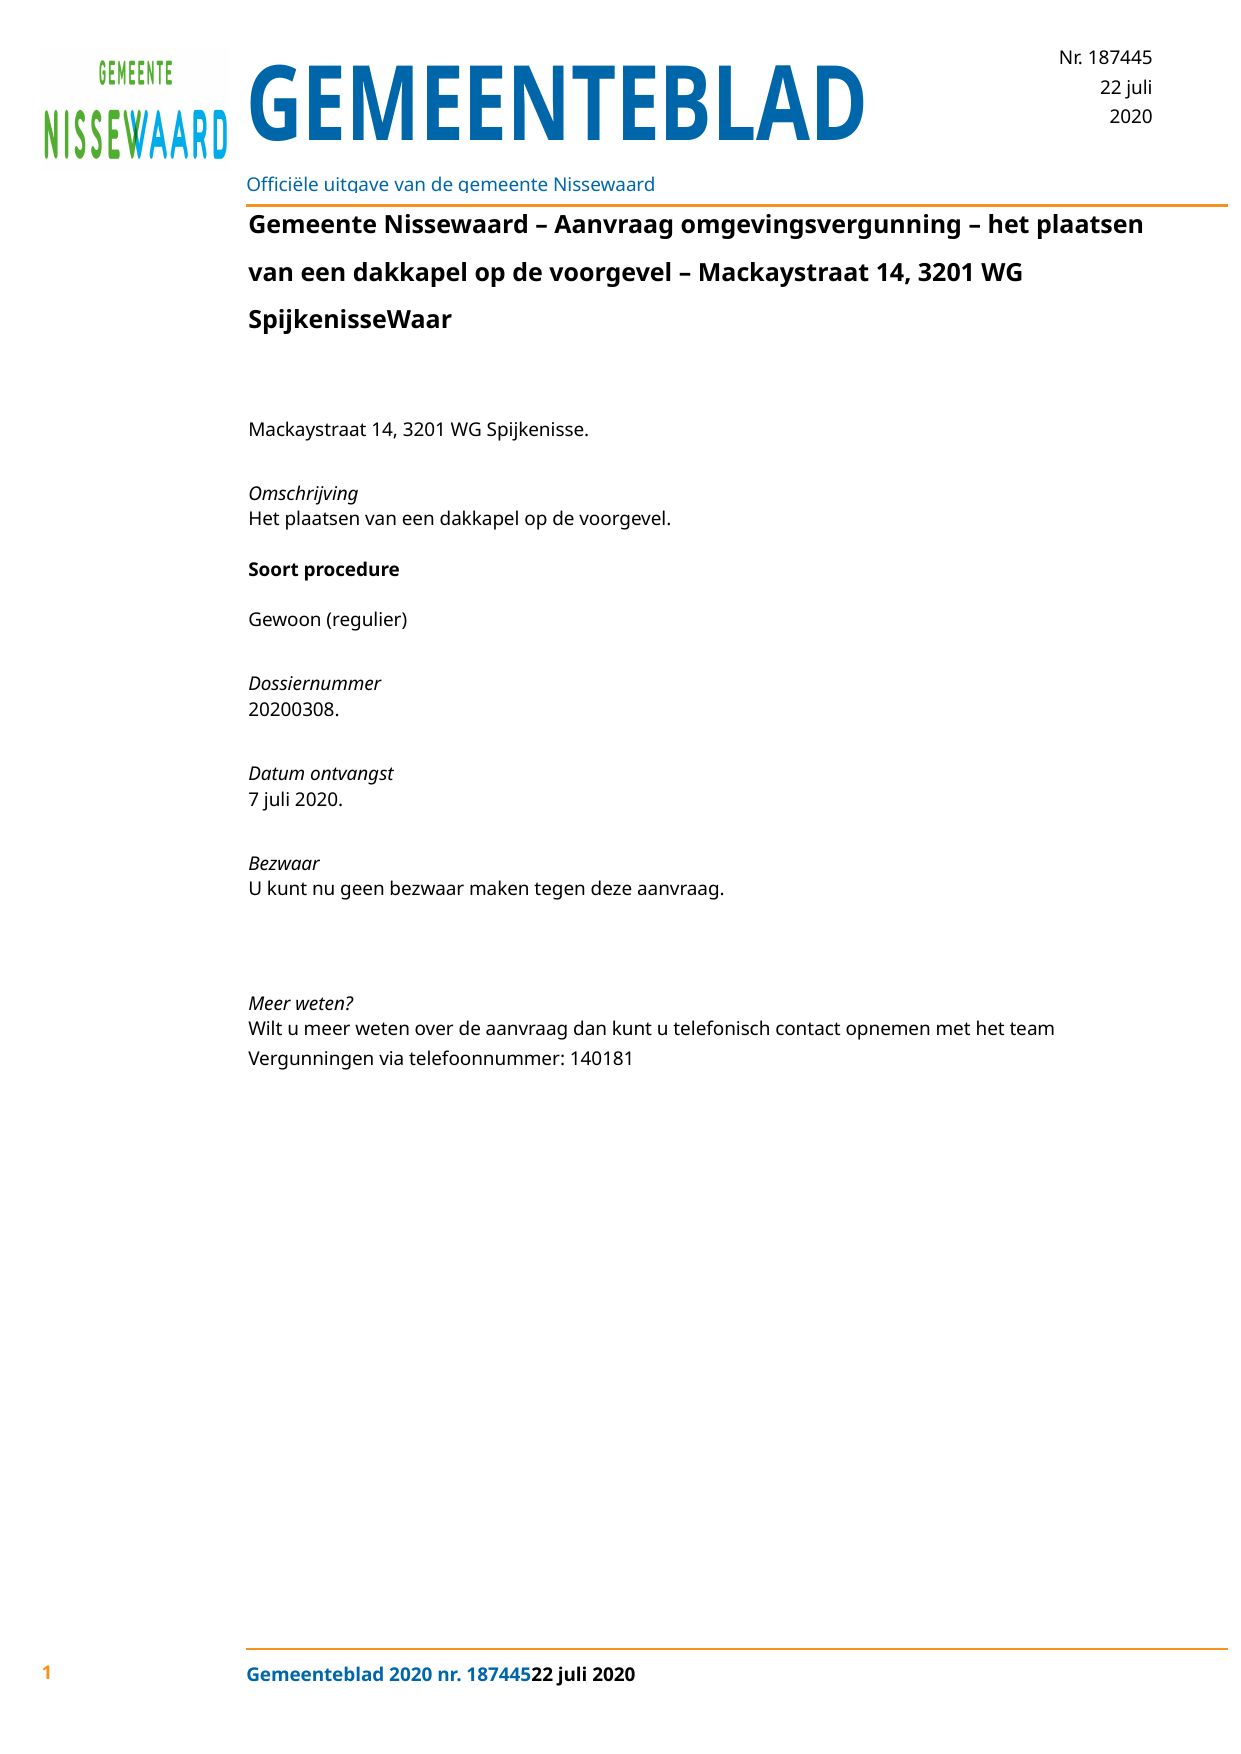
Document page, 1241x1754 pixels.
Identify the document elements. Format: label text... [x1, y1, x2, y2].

text 20200308. [248, 696, 1152, 722]
text Meer weten? [248, 990, 1152, 1016]
text Het plaatsen van een dakkapel op de voorgevel. [248, 506, 1152, 531]
text Wilt u meer weten over de aanvraag dan kunt u telefonisch contact opnemen met het team Vergunningen via telefoonnummer: 140181 [248, 1016, 1152, 1071]
text Bezwaar [248, 850, 1152, 876]
picture [41, 47, 231, 172]
text Omschrijving [248, 480, 1152, 506]
text Mackaystraat 14, 3201 WG Spijkenisse. [248, 416, 1152, 442]
text Gewoon (regulier) [248, 606, 1152, 632]
text Datum ontvangst [248, 760, 1152, 786]
text Soort procedure [248, 556, 1152, 582]
text U kunt nu geen bezwaar maken tegen deze aanvraag. [248, 876, 1152, 901]
text Dossiernummer [248, 670, 1152, 696]
text Gemeente Nissewaard – Aanvraag omgevingsvergunning – het plaatsen van een dakkapel op de voorgevel – Mackaystraat 14, 3201 WG SpijkenisseWaar [248, 207, 1152, 336]
text 7 juli 2020. [248, 786, 1152, 812]
